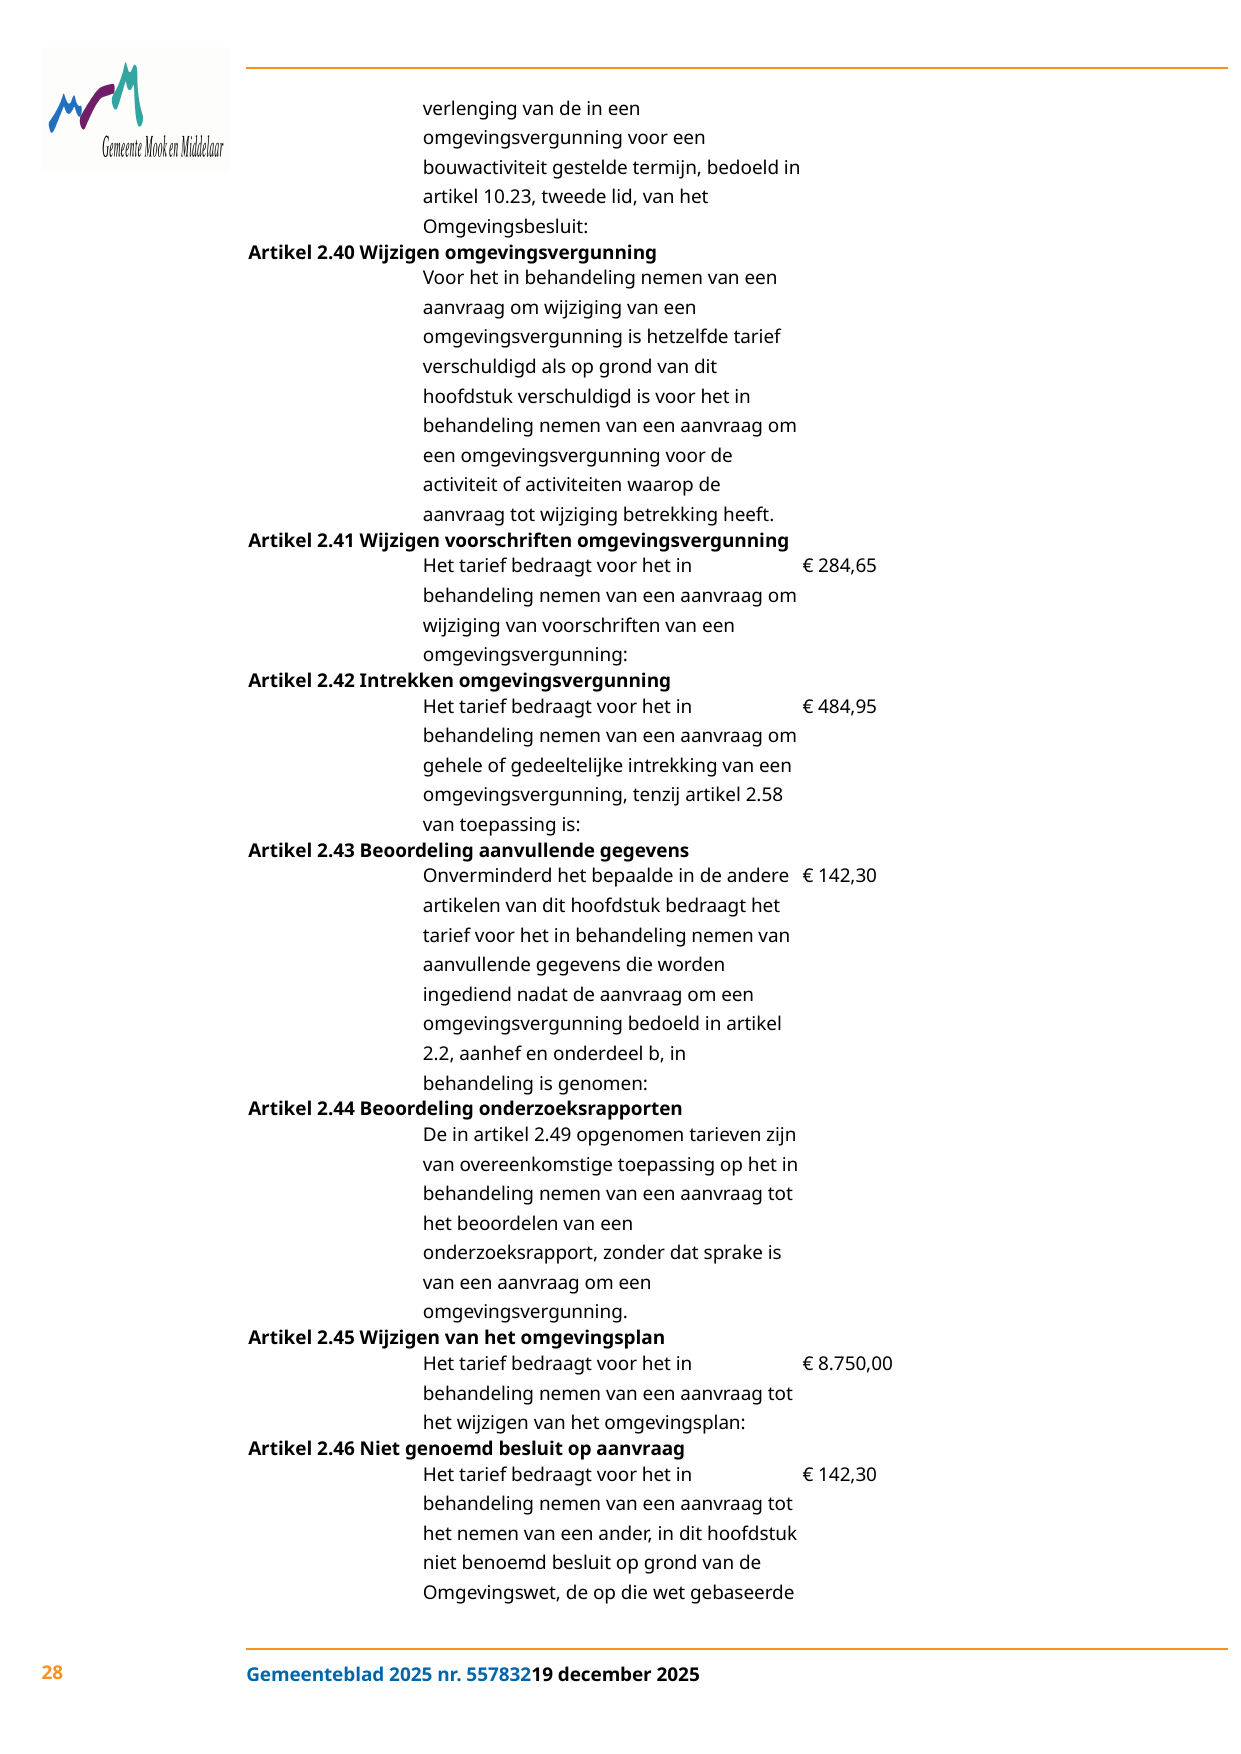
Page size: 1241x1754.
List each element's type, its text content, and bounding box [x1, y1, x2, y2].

table_cell [977, 1350, 1152, 1435]
table_cell € 284,65 [802, 553, 977, 667]
table_cell [248, 1121, 423, 1324]
picture [41, 47, 231, 172]
table_cell Artikel 2.43 Beoordeling aanvullende gegevens [248, 837, 977, 863]
table_cell [802, 265, 977, 527]
table_cell [248, 693, 423, 837]
table_cell Het tarief bedraagt voor het in behandeling nemen van een aanvraag om gehele of gedeeltelijke intrekking van een omgevingsvergunning, tenzij artikel 2.58 van toepassing is: [423, 693, 802, 837]
table_cell [977, 863, 1152, 1096]
table_cell Artikel 2.41 Wijzigen voorschriften omgevingsvergunning [248, 527, 977, 553]
table_cell Artikel 2.42 Intrekken omgevingsvergunning [248, 667, 977, 693]
table_cell Het tarief bedraagt voor het in behandeling nemen van een aanvraag om wijziging van voorschriften van een omgevingsvergunning: [423, 553, 802, 667]
table_cell Onverminderd het bepaalde in de andere artikelen van dit hoofdstuk bedraagt het tarief voor het in behandeling nemen van aanvullende gegevens die worden ingediend nadat de aanvraag om een omgevingsvergunning bedoeld in artikel 2.2, aanhef en onderdeel b, in behandeling is genomen: [423, 863, 802, 1096]
table_cell verlenging van de in een omgevingsvergunning voor een bouwactiviteit gestelde termijn, bedoeld in artikel 10.23, tweede lid, van het Omgevingsbesluit: [423, 95, 802, 239]
table_cell [248, 1461, 423, 1605]
table_cell Artikel 2.46 Niet genoemd besluit op aanvraag [248, 1435, 977, 1461]
table_cell [248, 95, 423, 239]
table_cell € 142,30 [802, 863, 977, 1096]
table_cell [977, 1461, 1152, 1605]
table_cell [802, 95, 977, 239]
table_cell € 484,95 [802, 693, 977, 837]
table_cell [248, 863, 423, 1096]
table_cell € 8.750,00 [802, 1350, 977, 1435]
table_cell [977, 693, 1152, 837]
table_cell Het tarief bedraagt voor het in behandeling nemen van een aanvraag tot het nemen van een ander, in dit hoofdstuk niet benoemd besluit op grond van de Omgevingswet, de op die wet gebaseerde [423, 1461, 802, 1605]
table_cell [977, 265, 1152, 527]
table_cell Artikel 2.40 Wijzigen omgevingsvergunning [248, 239, 977, 264]
table_cell Voor het in behandeling nemen van een aanvraag om wijziging van een omgevingsvergunning is hetzelfde tarief verschuldigd als op grond van dit hoofdstuk verschuldigd is voor het in behandeling nemen van een aanvraag om een omgevingsvergunning voor de activiteit of activiteiten waarop de aanvraag tot wijziging betrekking heeft. [423, 265, 802, 527]
table_cell [802, 1121, 977, 1324]
table_cell [248, 553, 423, 667]
table_cell [977, 553, 1152, 667]
table_cell De in artikel 2.49 opgenomen tarieven zijn van overeenkomstige toepassing op het in behandeling nemen van een aanvraag tot het beoordelen van een onderzoeksrapport, zonder dat sprake is van een aanvraag om een omgevingsvergunning. [423, 1121, 802, 1324]
table_cell [248, 265, 423, 527]
table_cell Artikel 2.45 Wijzigen van het omgevingsplan [248, 1325, 977, 1350]
table_cell [977, 1121, 1152, 1324]
table_cell [977, 95, 1152, 239]
table_cell [248, 1350, 423, 1435]
table_cell Het tarief bedraagt voor het in behandeling nemen van een aanvraag tot het wijzigen van het omgevingsplan: [423, 1350, 802, 1435]
table_cell € 142,30 [802, 1461, 977, 1605]
table_cell Artikel 2.44 Beoordeling onderzoeksrapporten [248, 1096, 977, 1121]
